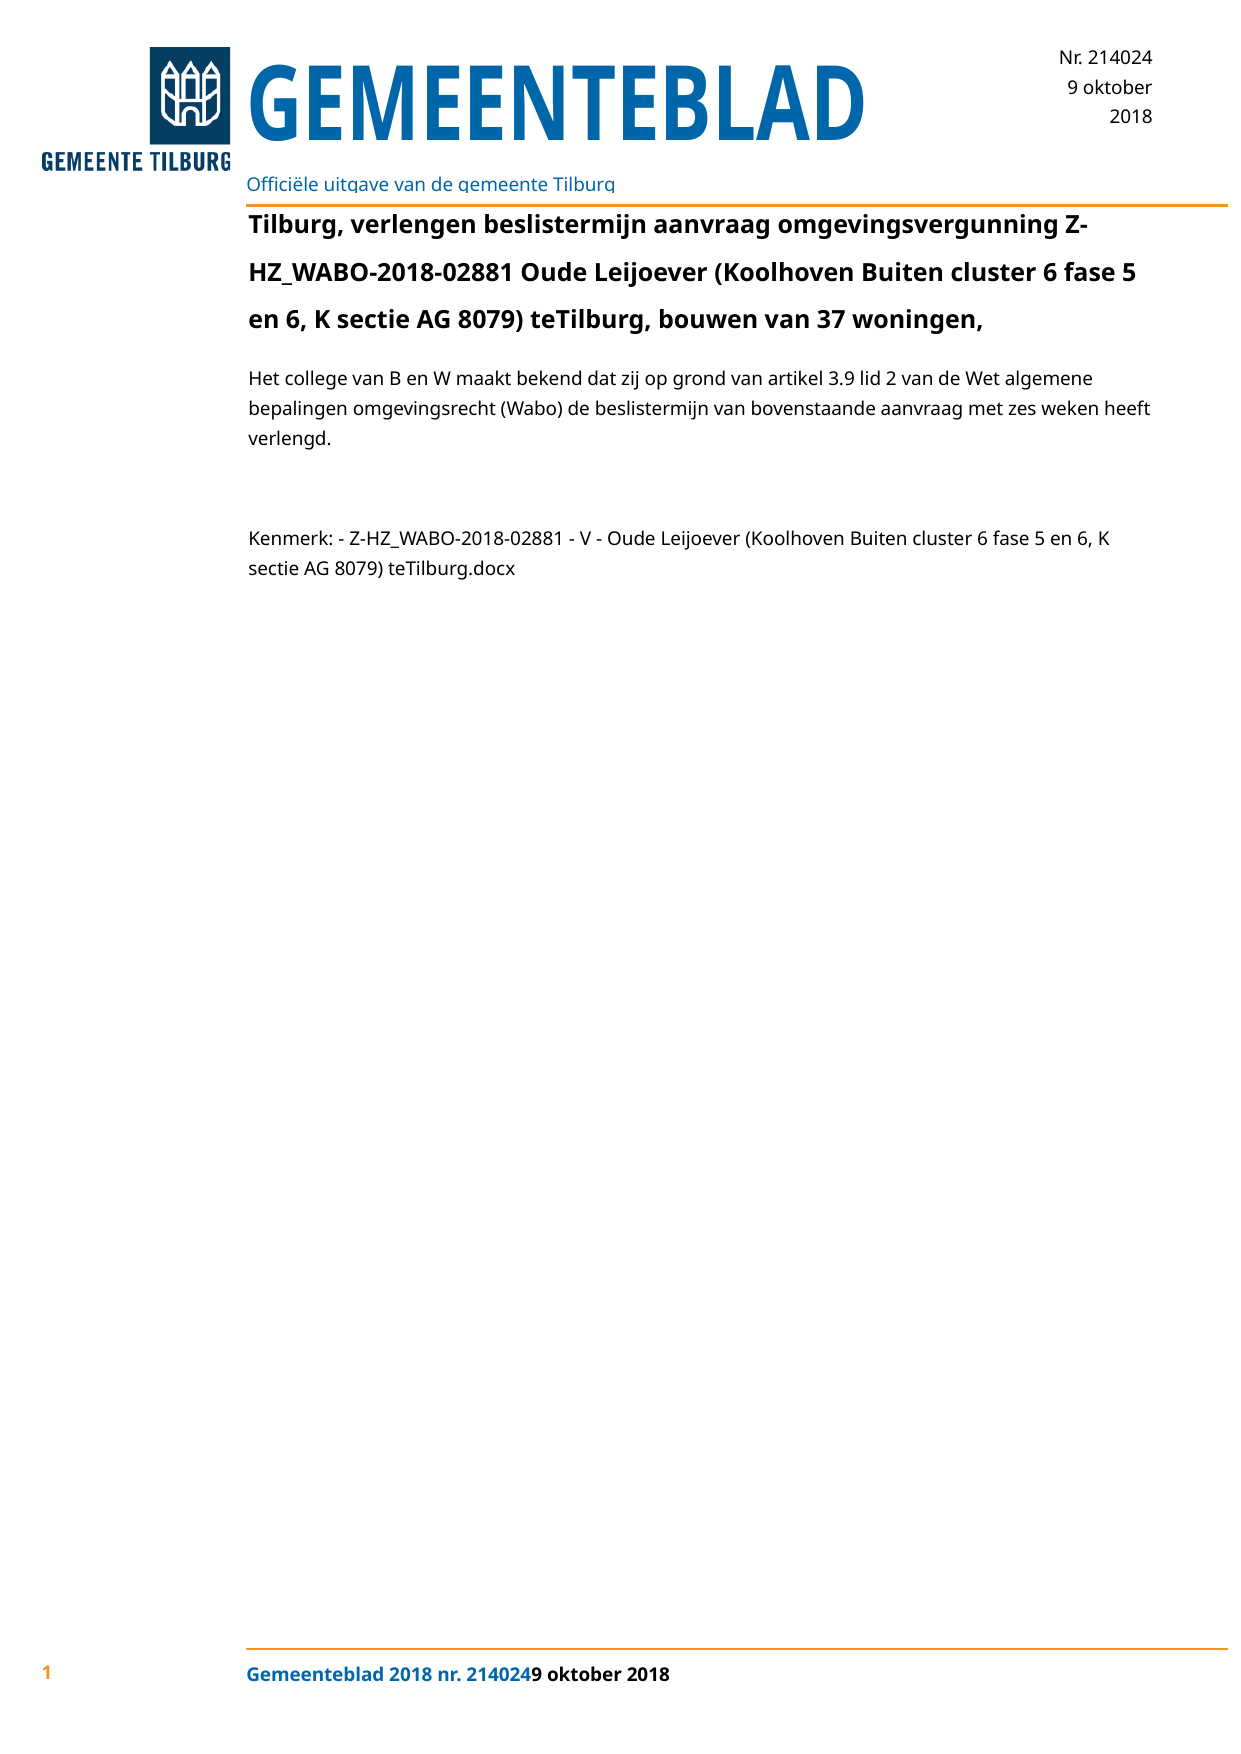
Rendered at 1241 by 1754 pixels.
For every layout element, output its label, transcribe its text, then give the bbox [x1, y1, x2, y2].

text Tilburg, verlengen beslistermijn aanvraag omgevingsvergunning Z-HZ_WABO-2018-02881 Oude Leijoever (Koolhoven Buiten cluster 6 fase 5 en 6, K sectie AG 8079) teTilburg, bouwen van 37 woningen, [248, 207, 1152, 336]
text Kenmerk: - Z-HZ_WABO-2018-02881 - V - Oude Leijoever (Koolhoven Buiten cluster 6 fase 5 en 6, K sectie AG 8079) teTilburg.docx [248, 526, 1152, 581]
text Het college van B en W maakt bekend dat zij op grond van artikel 3.9 lid 2 van de Wet algemene bepalingen omgevingsrecht (Wabo) de beslistermijn van bovenstaande aanvraag met zes weken heeft verlengd. [248, 366, 1152, 450]
picture [41, 47, 231, 172]
